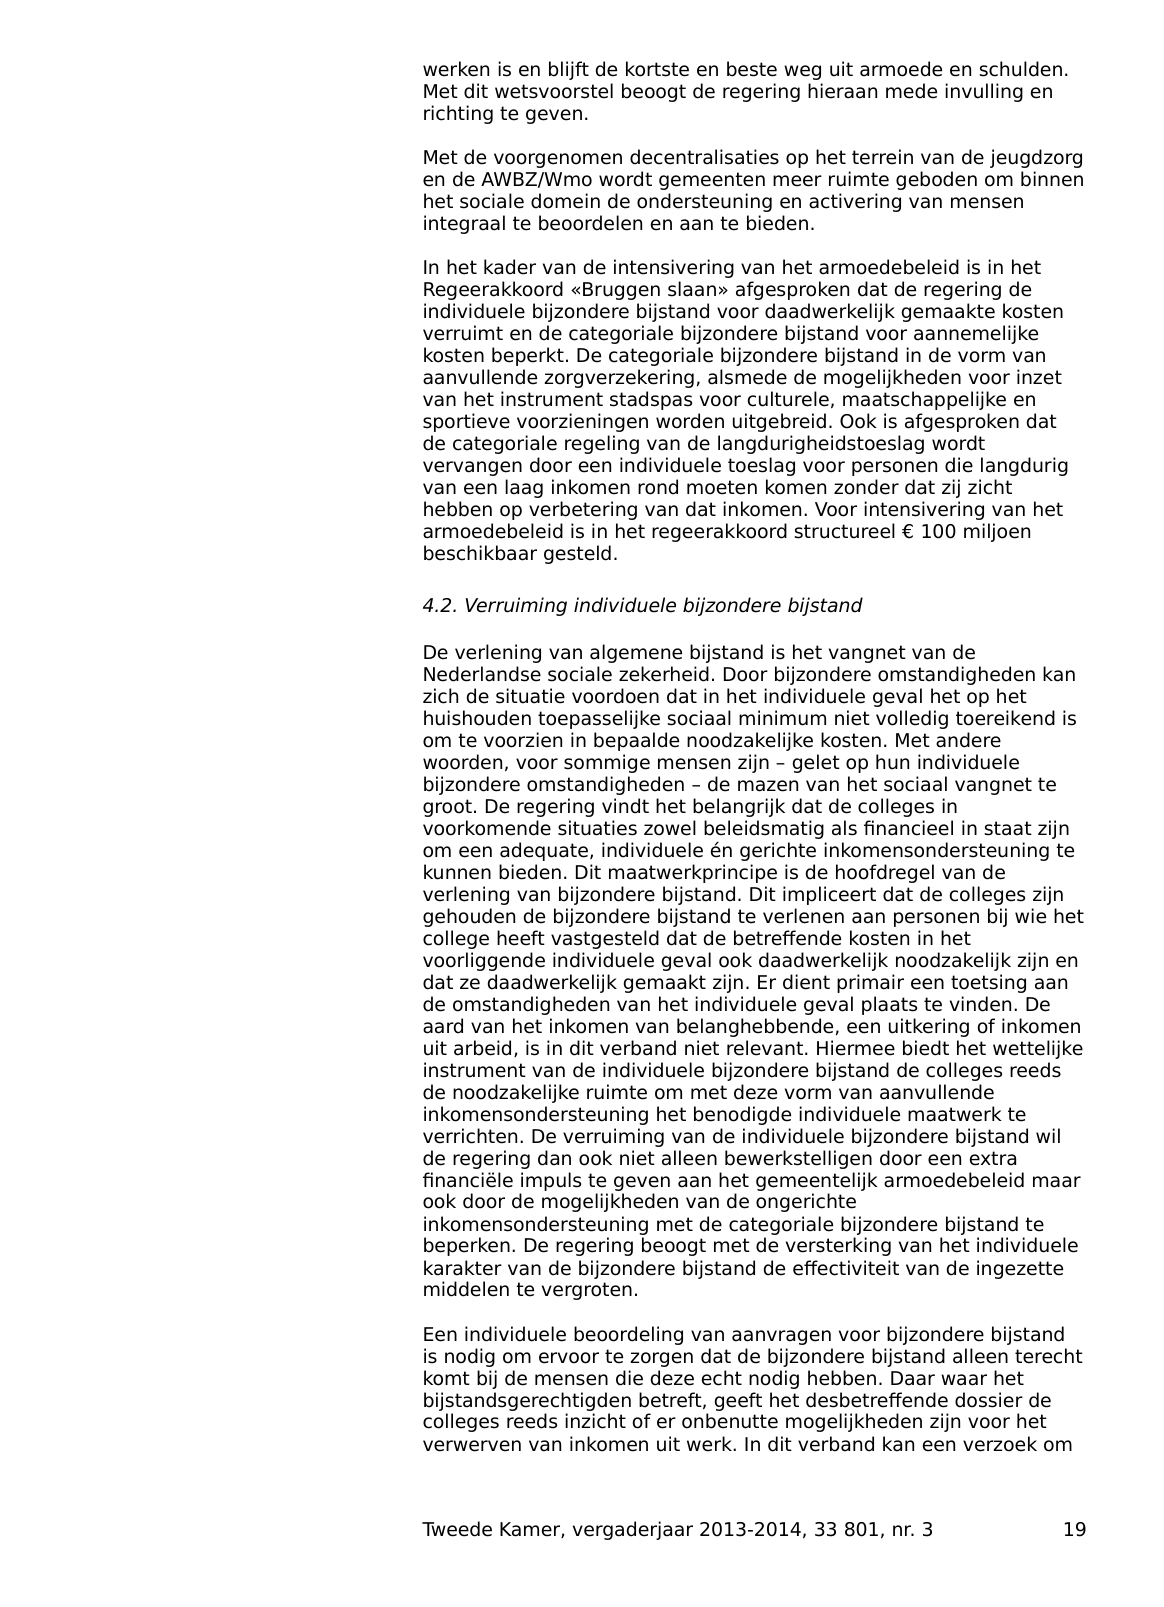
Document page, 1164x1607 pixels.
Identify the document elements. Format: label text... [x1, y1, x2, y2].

subtitle 4.2. Verruiming individuele bijzondere bijstand [422, 595, 1087, 617]
text In het kader van de intensivering van het armoedebeleid is in het Regeerakkoord «Bruggen slaan» afgesproken dat de regering de individuele bijzondere bijstand voor daadwerkelijk gemaakte kosten verruimt en de categoriale bijzondere bijstand voor aannemelijke kosten beperkt. De categoriale bijzondere bijstand in de vorm van aanvullende zorgverzekering, alsmede de mogelijkheden voor inzet van het instrument stadspas voor culturele, maatschappelijke en sportieve voorzieningen worden uitgebreid. Ook is afgesproken dat de categoriale regeling van de langdurigheidstoeslag wordt vervangen door een individuele toeslag voor personen die langdurig van een laag inkomen rond moeten komen zonder dat zij zicht hebben op verbetering van dat inkomen. Voor intensivering van het armoedebeleid is in het regeerakkoord structureel € 100 miljoen beschikbaar gesteld. [422, 257, 1087, 565]
text Met de voorgenomen decentralisaties op het terrein van de jeugdzorg en de AWBZ/Wmo wordt gemeenten meer ruimte geboden om binnen het sociale domein de ondersteuning en activering van mensen integraal te beoordelen en aan te bieden. [422, 147, 1087, 235]
text werken is en blijft de kortste en beste weg uit armoede en schulden. Met dit wetsvoorstel beoogt de regering hieraan mede invulling en richting te geven. [422, 59, 1087, 125]
text De verlening van algemene bijstand is het vangnet van de Nederlandse sociale zekerheid. Door bijzondere omstandigheden kan zich de situatie voordoen dat in het individuele geval het op het huishouden toepasselijke sociaal minimum niet volledig toereikend is om te voorzien in bepaalde noodzakelijke kosten. Met andere woorden, voor sommige mensen zijn – gelet op hun individuele bijzondere omstandigheden – de mazen van het sociaal vangnet te groot. De regering vindt het belangrijk dat de colleges in voorkomende situaties zowel beleidsmatig als financieel in staat zijn om een adequate, individuele én gerichte inkomensondersteuning te kunnen bieden. Dit maatwerkprincipe is de hoofdregel van de verlening van bijzondere bijstand. Dit impliceert dat de colleges zijn gehouden de bijzondere bijstand te verlenen aan personen bij wie het college heeft vastgesteld dat de betreffende kosten in het voorliggende individuele geval ook daadwerkelijk noodzakelijk zijn en dat ze daadwerkelijk gemaakt zijn. Er dient primair een toetsing aan de omstandigheden van het individuele geval plaats te vinden. De aard van het inkomen van belanghebbende, een uitkering of inkomen uit arbeid, is in dit verband niet relevant. Hiermee biedt het wettelijke instrument van de individuele bijzondere bijstand de colleges reeds de noodzakelijke ruimte om met deze vorm van aanvullende inkomensondersteuning het benodigde individuele maatwerk te verrichten. De verruiming van de individuele bijzondere bijstand wil de regering dan ook niet alleen bewerkstelligen door een extra financiële impuls te geven aan het gemeentelijk armoedebeleid maar ook door de mogelijkheden van de ongerichte inkomensondersteuning met de categoriale bijzondere bijstand te beperken. De regering beoogt met de versterking van het individuele karakter van de bijzondere bijstand de effectiviteit van de ingezette middelen te vergroten. [422, 642, 1087, 1301]
text Een individuele beoordeling van aanvragen voor bijzondere bijstand is nodig om ervoor te zorgen dat de bijzondere bijstand alleen terecht komt bij de mensen die deze echt nodig hebben. Daar waar het bijstandsgerechtigden betreft, geeft het desbetreffende dossier de colleges reeds inzicht of er onbenutte mogelijkheden zijn voor het verwerven van inkomen uit werk. In dit verband kan een verzoek om [422, 1323, 1087, 1455]
